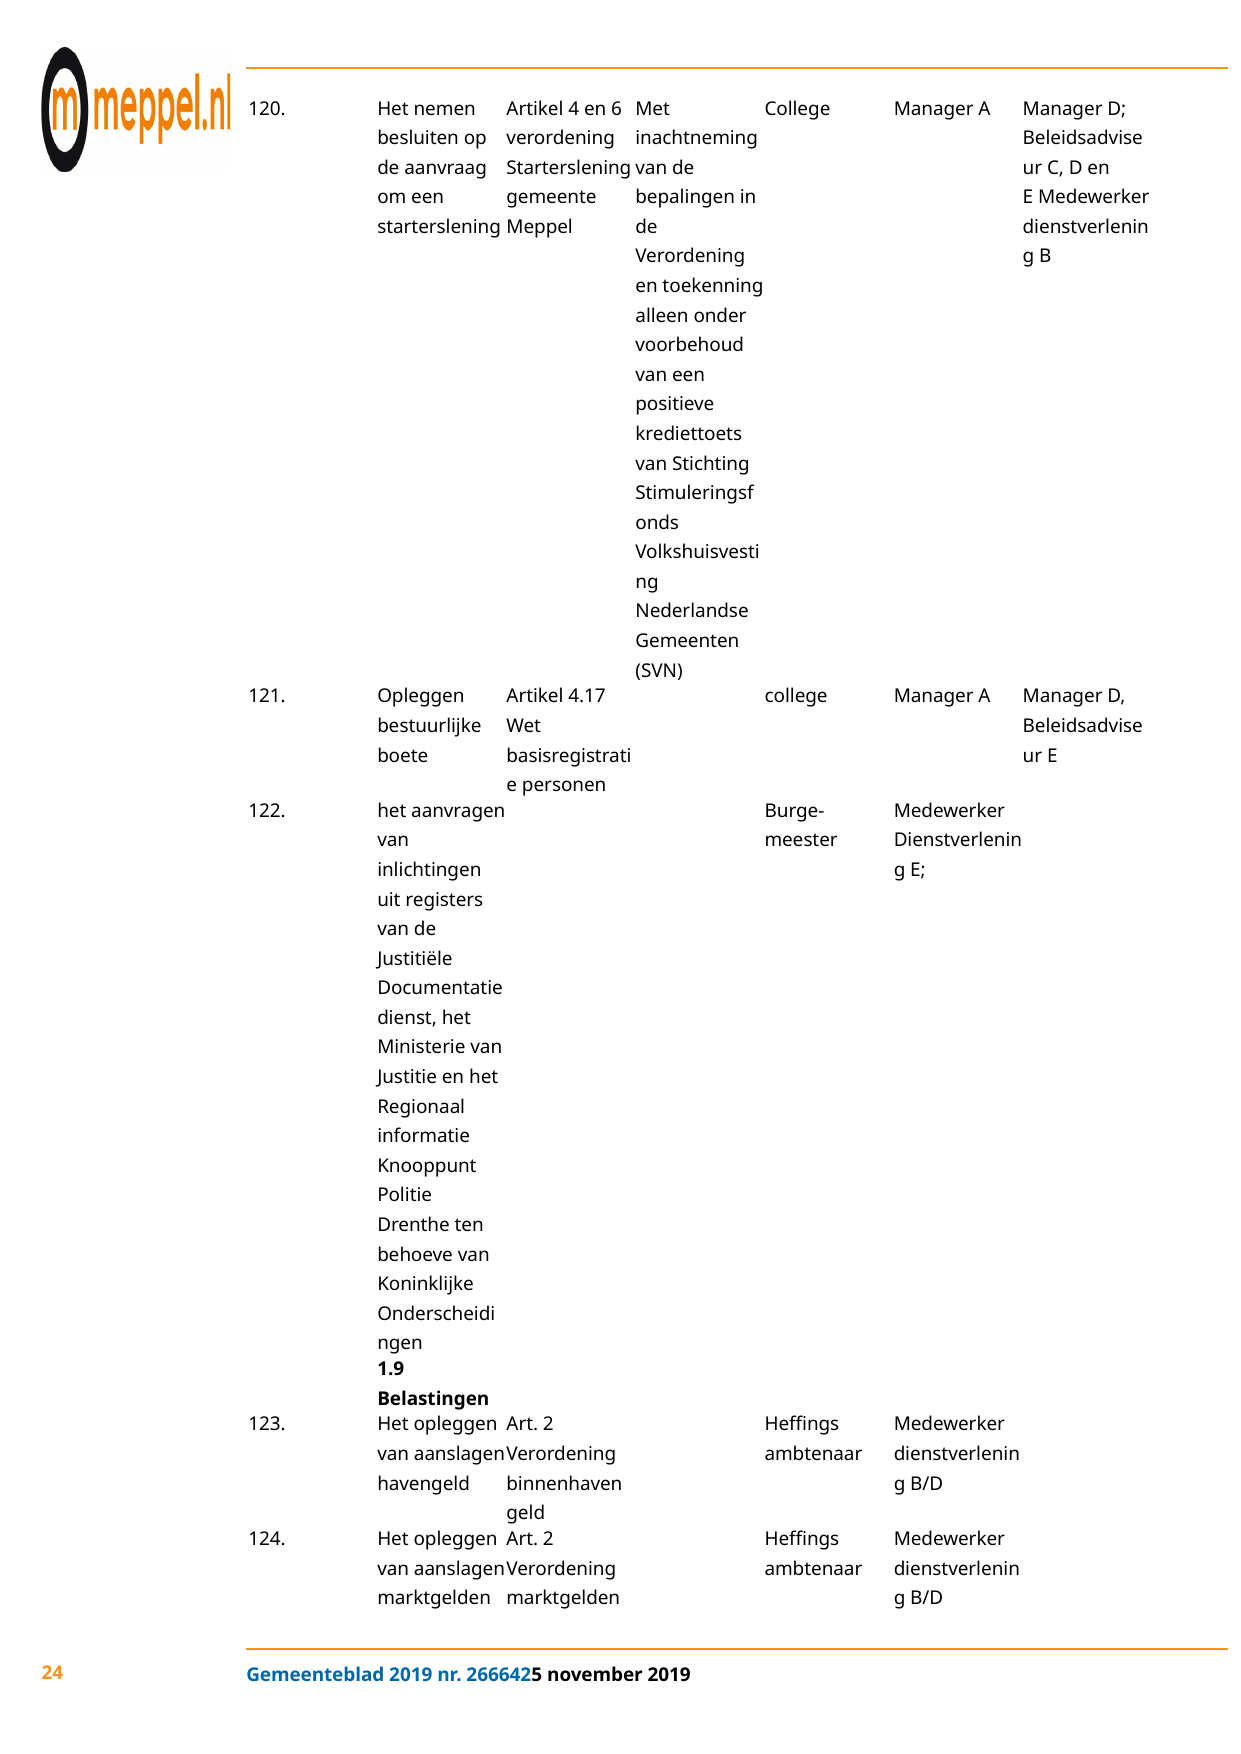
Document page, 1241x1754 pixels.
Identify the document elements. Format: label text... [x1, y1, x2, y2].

table_cell [1023, 797, 1152, 1355]
table_cell [635, 1525, 764, 1610]
picture [41, 47, 231, 172]
table_cell Art. 2 Verordening marktgelden [506, 1525, 635, 1610]
table_cell Heffings ambtenaar [764, 1525, 893, 1610]
table_cell [894, 1355, 1022, 1411]
table_cell Medewerker dienstverlening B/D [894, 1411, 1022, 1525]
table_cell [248, 1355, 377, 1411]
table_cell Burge-meester [764, 797, 893, 1355]
table_cell Het opleggen van aanslagen havengeld [377, 1411, 506, 1525]
table_cell Opleggen bestuurlijke boete [377, 683, 506, 797]
table_cell 122. [248, 797, 377, 1355]
table_cell Manager D, Beleidsadviseur E [1023, 683, 1152, 797]
table_cell Heffings ambtenaar [764, 1411, 893, 1525]
table_cell het aanvragen van inlichtingen uit registers van de Justitiële Documentatiedienst, het Ministerie van Justitie en het Regionaal informatie Knooppunt Politie Drenthe ten behoeve van Koninklijke Onderscheidingen [377, 797, 506, 1355]
table_cell Manager D; Beleidsadviseur C, D en E Medewerker dienstverlening B [1023, 95, 1152, 683]
table_cell Artikel 4 en 6 verordening Starterslening gemeente Meppel [506, 95, 635, 683]
table_cell Met inachtneming van de bepalingen in de Verordening en toekenning alleen onder voorbehoud van een positieve krediettoets van Stichting Stimuleringsfonds Volkshuisvesting Nederlandse Gemeenten (SVN) [635, 95, 764, 683]
table_cell [635, 797, 764, 1355]
table_cell 1.9 Belastingen [377, 1355, 506, 1411]
table_cell [1023, 1411, 1152, 1525]
table_cell [635, 683, 764, 797]
table_cell [635, 1411, 764, 1525]
table_cell [506, 1355, 635, 1411]
table_cell [506, 797, 635, 1355]
table_cell [764, 1355, 893, 1411]
table_cell Manager A [894, 683, 1022, 797]
table_cell Het nemen besluiten op de aanvraag om een starterslening [377, 95, 506, 683]
table_cell 124. [248, 1525, 377, 1610]
table_cell Medewerker Dienstverlening E; [894, 797, 1022, 1355]
table_cell 121. [248, 683, 377, 797]
table_cell Manager A [894, 95, 1022, 683]
table_cell Het opleggen van aanslagen marktgelden [377, 1525, 506, 1610]
table_cell [1023, 1525, 1152, 1610]
table_cell 123. [248, 1411, 377, 1525]
table_cell [1023, 1355, 1152, 1411]
table_cell 120. [248, 95, 377, 683]
table_cell Artikel 4.17 Wet basisregistratie personen [506, 683, 635, 797]
table_cell Art. 2 Verordening binnenhaven geld [506, 1411, 635, 1525]
table_cell [635, 1355, 764, 1411]
table_cell college [764, 683, 893, 797]
table_cell Medewerker dienstverlening B/D [894, 1525, 1022, 1610]
table_cell College [764, 95, 893, 683]
